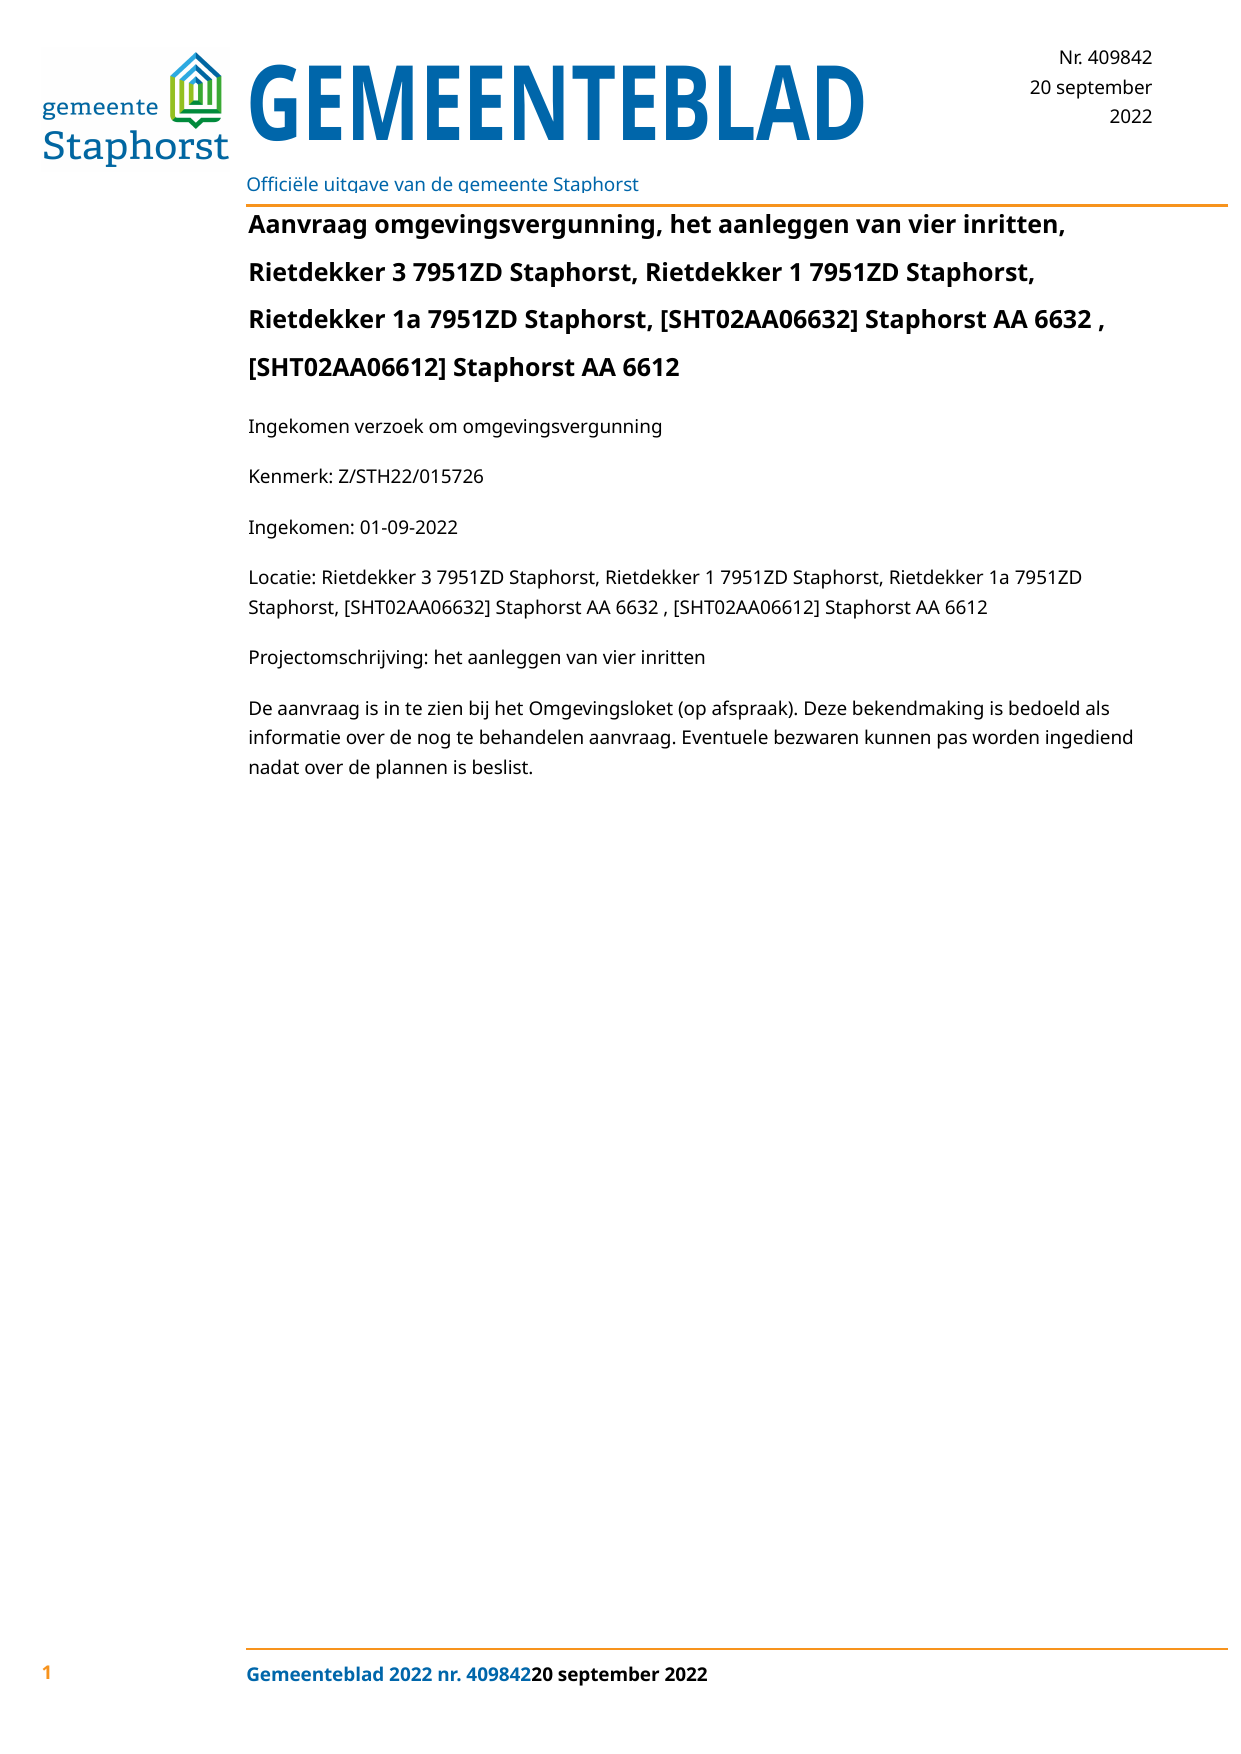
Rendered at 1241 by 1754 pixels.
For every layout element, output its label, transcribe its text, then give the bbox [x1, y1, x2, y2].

text Kenmerk: Z/STH22/015726 [248, 463, 1152, 489]
text Projectomschrijving: het aanleggen van vier inritten [248, 644, 1152, 670]
text Locatie: Rietdekker 3 7951ZD Staphorst, Rietdekker 1 7951ZD Staphorst, Rietdekker 1a 7951ZD Staphorst, [SHT02AA06632] Staphorst AA 6632 , [SHT02AA06612] Staphorst AA 6612 [248, 564, 1152, 620]
picture [41, 47, 231, 172]
text Aanvraag omgevingsvergunning, het aanleggen van vier inritten, Rietdekker 3 7951ZD Staphorst, Rietdekker 1 7951ZD Staphorst, Rietdekker 1a 7951ZD Staphorst, [SHT02AA06632] Staphorst AA 6632 , [SHT02AA06612] Staphorst AA 6612 [248, 207, 1152, 384]
text Ingekomen: 01-09-2022 [248, 514, 1152, 540]
text Ingekomen verzoek om omgevingsvergunning [248, 413, 1152, 439]
text De aanvraag is in te zien bij het Omgevingsloket (op afspraak). Deze bekendmaking is bedoeld als informatie over de nog te behandelen aanvraag. Eventuele bezwaren kunnen pas worden ingediend nadat over de plannen is beslist. [248, 695, 1152, 780]
